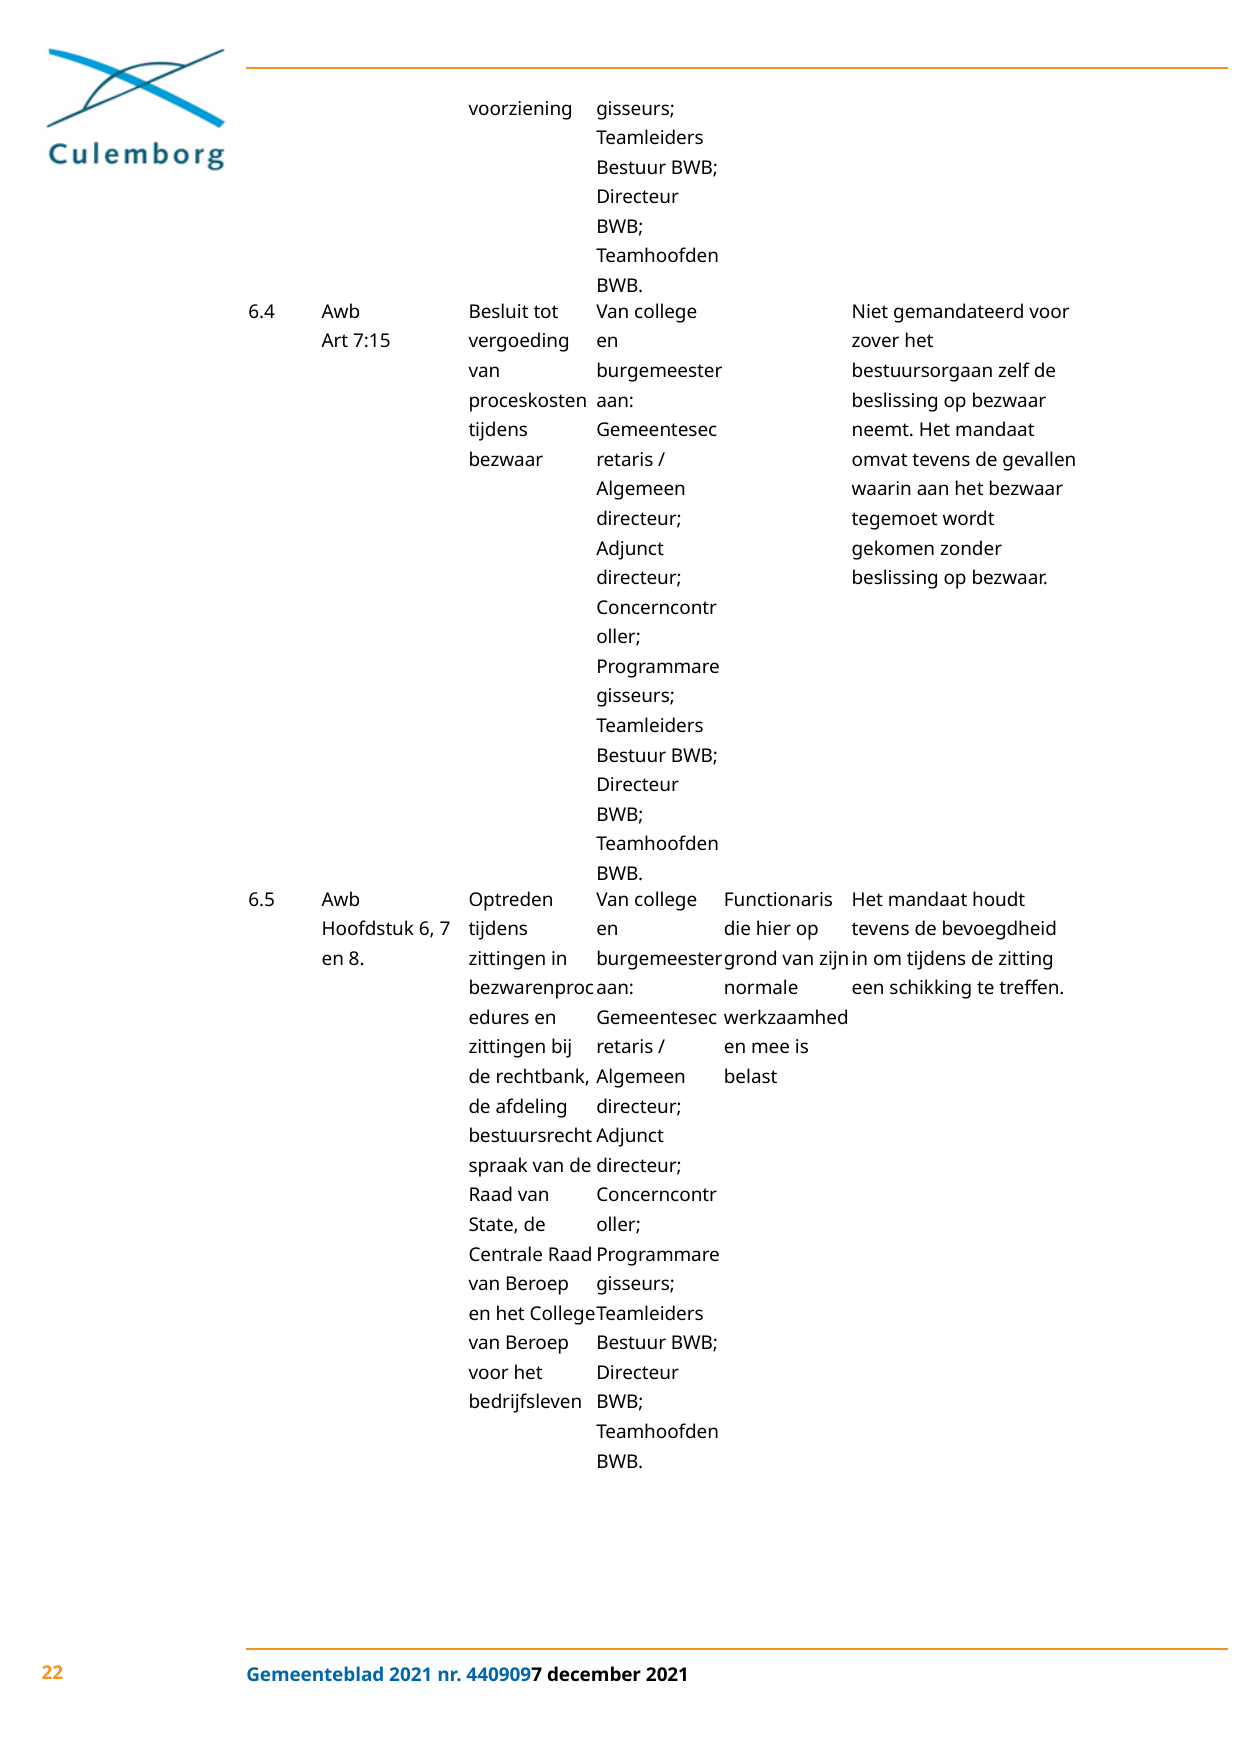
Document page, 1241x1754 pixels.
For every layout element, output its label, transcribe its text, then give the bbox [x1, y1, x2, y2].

table_cell Niet gemandateerd voor zover het bestuursorgaan zelf de beslissing op bezwaar neemt. Het mandaat omvat tevens de gevallen waarin aan het bezwaar tegemoet wordt gekomen zonder beslissing op bezwaar. [851, 298, 1078, 886]
table_cell [724, 95, 851, 298]
table_cell [851, 95, 1078, 298]
table_cell [321, 95, 468, 298]
table_cell Functionaris die hier op grond van zijn normale werkzaamheden mee is belast [724, 886, 851, 1474]
table_cell [248, 95, 321, 298]
table_cell 6.4 [248, 298, 321, 886]
table_cell Van college en burgemeester aan: Gemeentesecretaris / Algemeen directeur; Adjunct directeur; Concerncontroller; Programmaregisseurs; Teamleiders Bestuur BWB; Directeur BWB; Teamhoofden BWB. [596, 886, 724, 1474]
table_cell Optreden tijdens zittingen in bezwarenprocedures en zittingen bij de rechtbank, de afdeling bestuursrechtspraak van de Raad van State, de Centrale Raad van Beroep en het College van Beroep voor het bedrijfsleven [468, 886, 596, 1474]
table_cell Het mandaat houdt tevens de bevoegdheid in om tijdens de zitting een schikking te treffen. [851, 886, 1078, 1474]
table_cell voorziening [468, 95, 596, 298]
table_cell gisseurs; Teamleiders Bestuur BWB; Directeur BWB; Teamhoofden BWB. [596, 95, 724, 298]
picture [41, 47, 231, 172]
table_cell 6.5 [248, 886, 321, 1474]
table_cell Besluit tot vergoeding van proceskosten tijdens bezwaar [468, 298, 596, 886]
table_cell Awb Art 7:15 [321, 298, 468, 886]
table_cell [724, 298, 851, 886]
table_cell Awb Hoofdstuk 6, 7 en 8. [321, 886, 468, 1474]
table_cell Van college en burgemeester aan: Gemeentesecretaris / Algemeen directeur; Adjunct directeur; Concerncontroller; Programmaregisseurs; Teamleiders Bestuur BWB; Directeur BWB; Teamhoofden BWB. [596, 298, 724, 886]
